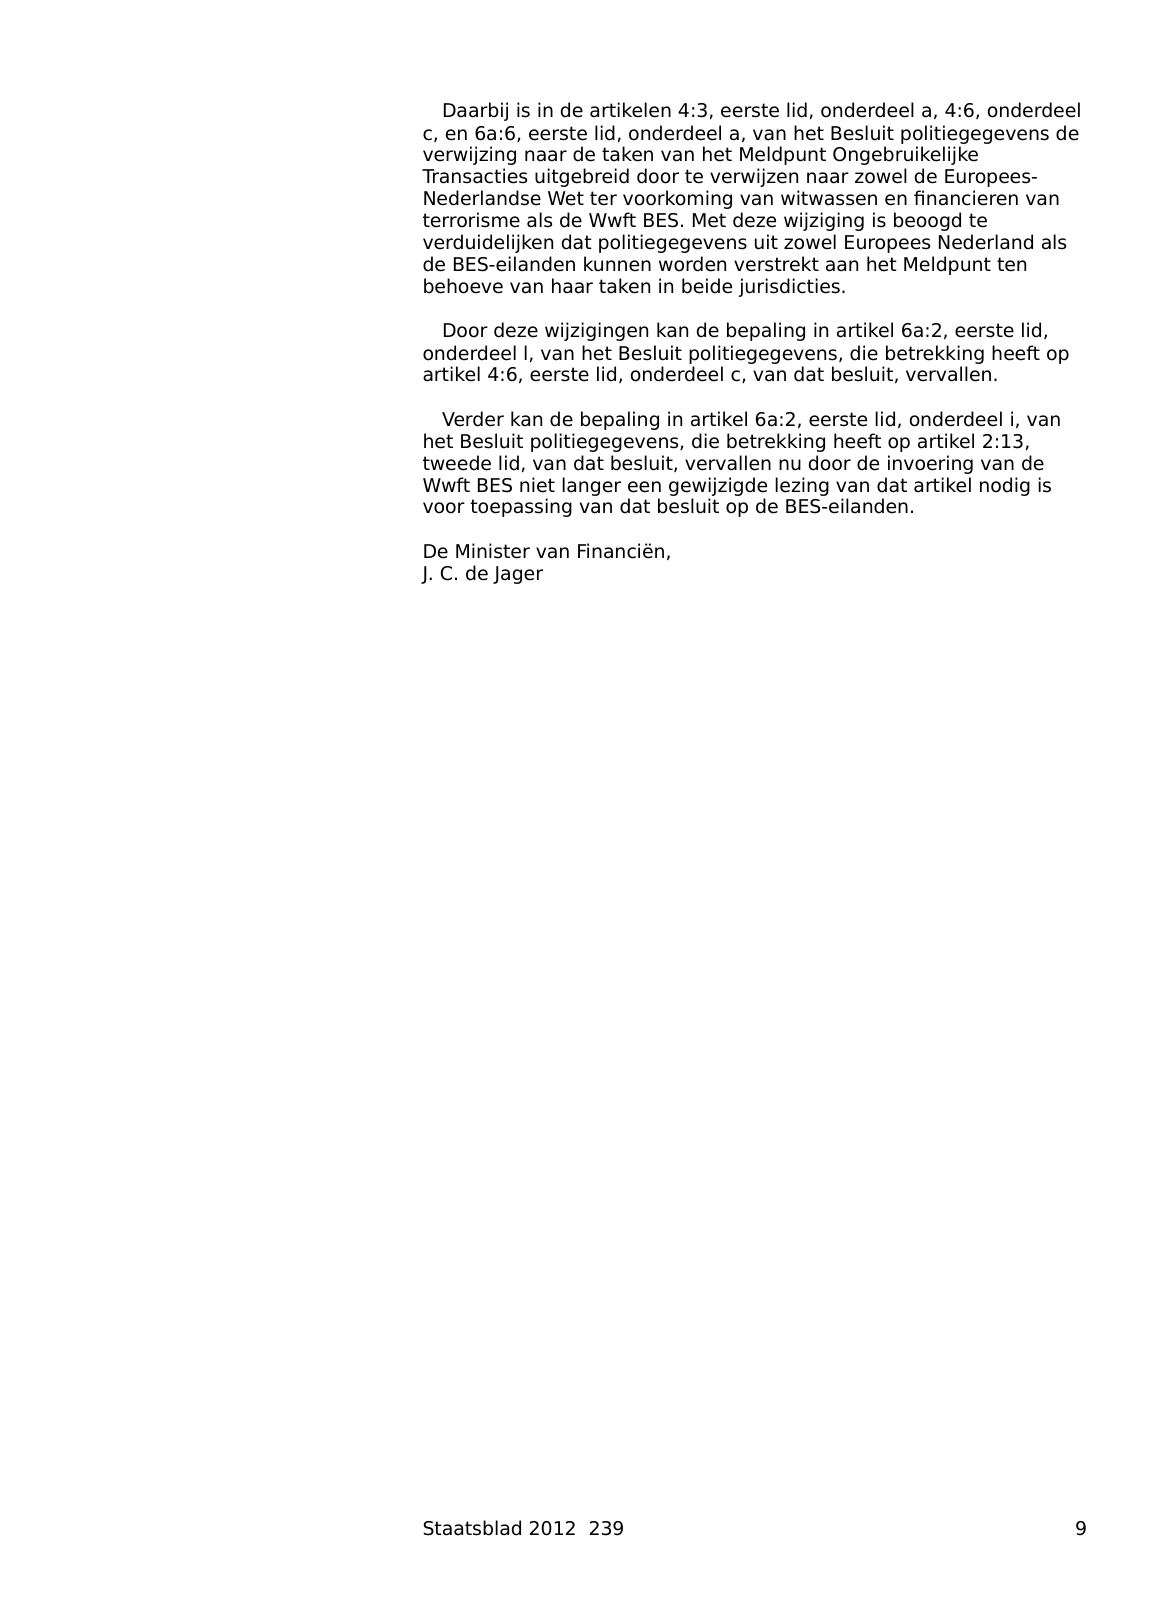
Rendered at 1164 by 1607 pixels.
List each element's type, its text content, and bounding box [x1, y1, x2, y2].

text Verder kan de bepaling in artikel 6a:2, eerste lid, onderdeel i, van het Besluit politiegegevens, die betrekking heeft op artikel 2:13, tweede lid, van dat besluit, vervallen nu door de invoering van de Wwft BES niet langer een gewijzigde lezing van dat artikel nodig is voor toepassing van dat besluit op de BES-eilanden. [422, 408, 1087, 518]
text Door deze wijzigingen kan de bepaling in artikel 6a:2, eerste lid, onderdeel l, van het Besluit politiegegevens, die betrekking heeft op artikel 4:6, eerste lid, onderdeel c, van dat besluit, vervallen. [422, 320, 1087, 386]
text De Minister van Financiën, J. C. de Jager [422, 541, 1087, 584]
text Daarbij is in de artikelen 4:3, eerste lid, onderdeel a, 4:6, onderdeel c, en 6a:6, eerste lid, onderdeel a, van het Besluit politiegegevens de verwijzing naar de taken van het Meldpunt Ongebruikelijke Transacties uitgebreid door te verwijzen naar zowel de Europees-Nederlandse Wet ter voorkoming van witwassen en financieren van terrorisme als de Wwft BES. Met deze wijziging is beoogd te verduidelijken dat politiegegevens uit zowel Europees Nederland als de BES-eilanden kunnen worden verstrekt aan het Meldpunt ten behoeve van haar taken in beide jurisdicties. [422, 100, 1087, 298]
